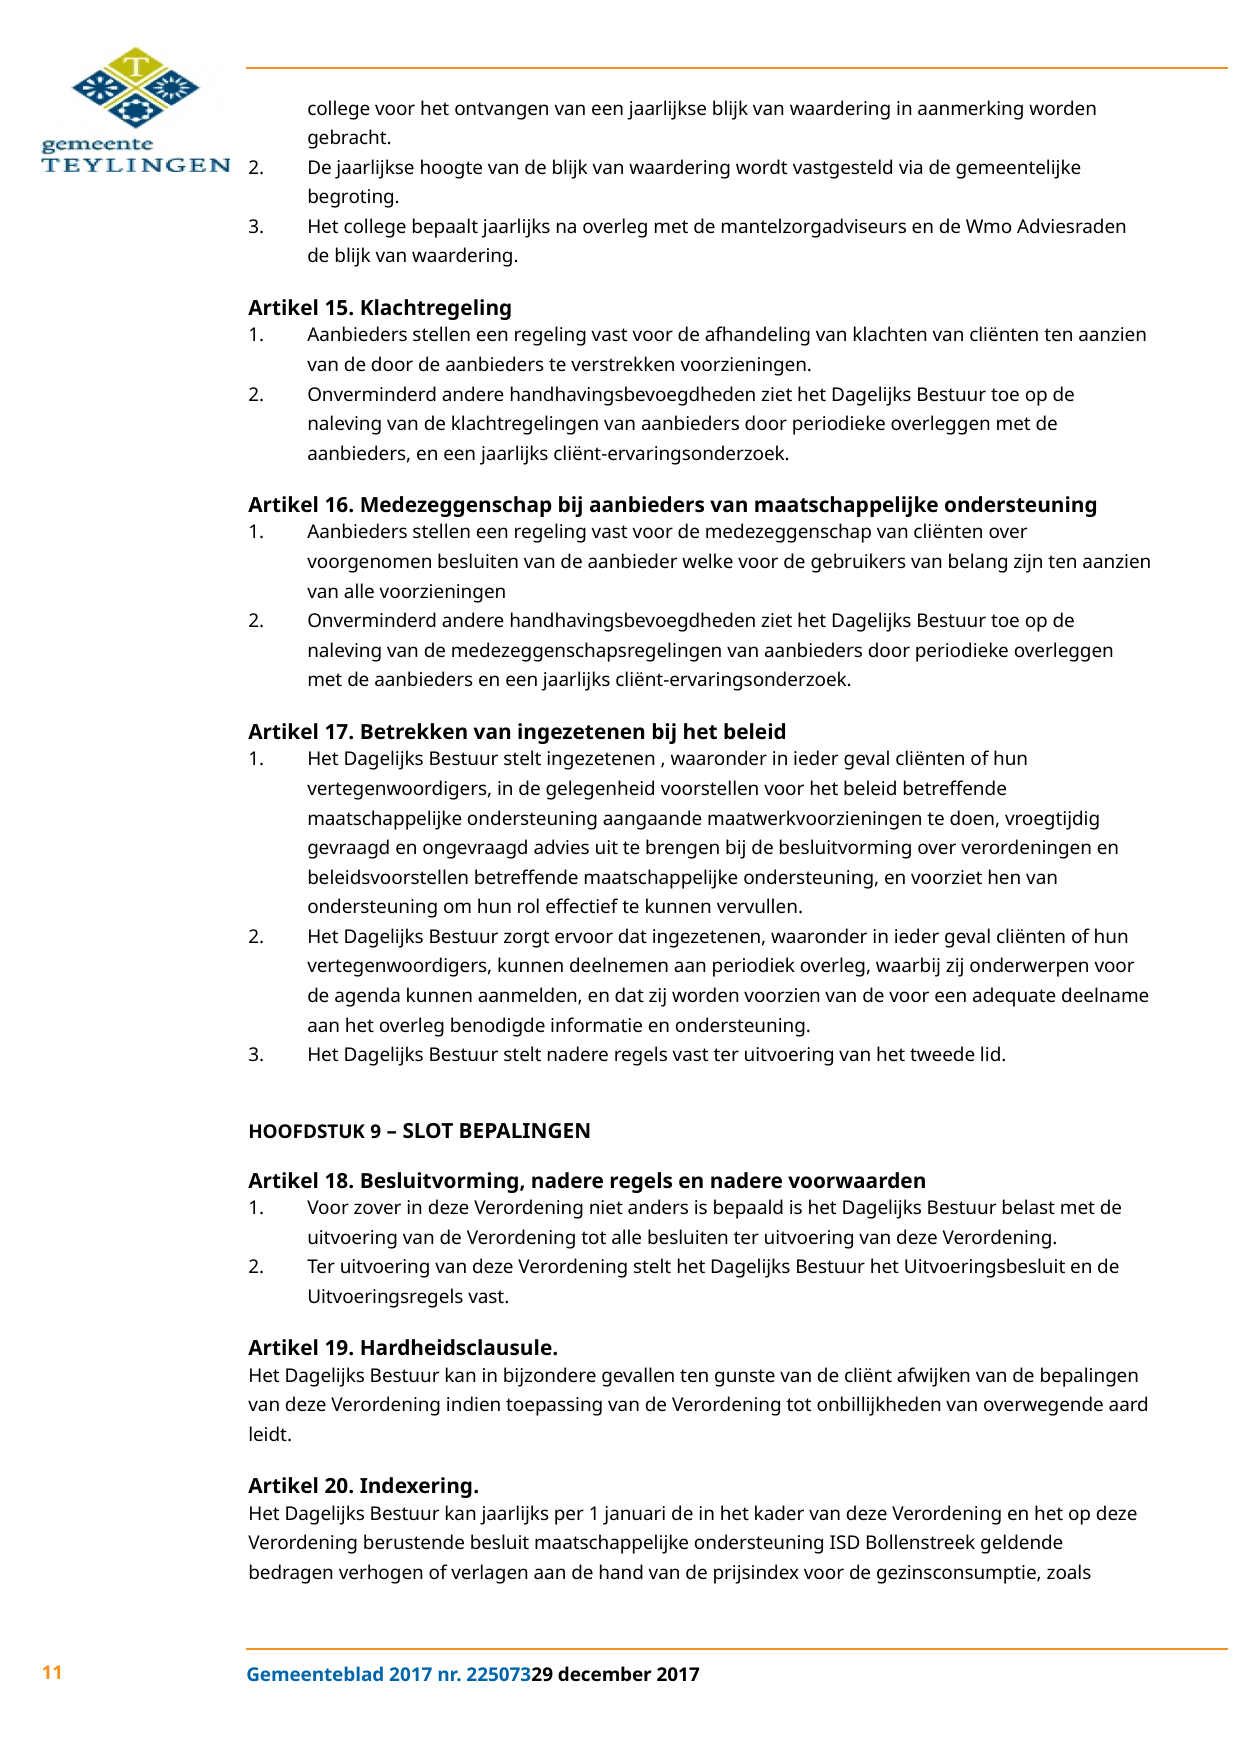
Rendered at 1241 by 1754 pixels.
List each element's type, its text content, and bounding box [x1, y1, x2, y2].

text HOOFDSTUK 9 – SLOT BEPALINGEN [248, 1117, 1152, 1145]
list Ter uitvoering van deze Verordening stelt het Dagelijks Bestuur het Uitvoeringsbesluit en de Uitvoeringsregels vast. [248, 1253, 1152, 1309]
text Artikel 15. Klachtregeling [248, 293, 1152, 322]
text Artikel 16. Medezeggenschap bij aanbieders van maatschappelijke ondersteuning [248, 490, 1152, 519]
picture [41, 47, 231, 172]
list Onverminderd andere handhavingsbevoegdheden ziet het Dagelijks Bestuur toe op de naleving van de klachtregelingen van aanbieders door periodieke overleggen met de aanbieders, en een jaarlijks cliënt-ervaringsonderzoek. [248, 381, 1152, 466]
text Artikel 20. Indexering. [248, 1471, 1152, 1500]
list Aanbieders stellen een regeling vast voor de afhandeling van klachten van cliënten ten aanzien van de door de aanbieders te verstrekken voorzieningen. [248, 322, 1152, 377]
text Artikel 18. Besluitvorming, nadere regels en nadere voorwaarden [248, 1166, 1152, 1194]
text Het Dagelijks Bestuur kan jaarlijks per 1 januari de in het kader van deze Verordening en het op deze Verordening berustende besluit maatschappelijke ondersteuning ISD Bollenstreek geldende bedragen verhogen of verlagen aan de hand van de prijsindex voor de gezinsconsumptie, zoals [248, 1500, 1152, 1585]
list Onverminderd andere handhavingsbevoegdheden ziet het Dagelijks Bestuur toe op de naleving van de medezeggenschapsregelingen van aanbieders door periodieke overleggen met de aanbieders en een jaarlijks cliënt-ervaringsonderzoek. [248, 607, 1152, 692]
text Artikel 17. Betrekken van ingezetenen bij het beleid [248, 717, 1152, 746]
list De jaarlijkse hoogte van de blijk van waardering wordt vastgesteld via de gemeentelijke begroting. [248, 154, 1152, 209]
list Het Dagelijks Bestuur stelt nadere regels vast ter uitvoering van het tweede lid. [248, 1041, 1152, 1067]
list Het Dagelijks Bestuur zorgt ervoor dat ingezetenen, waaronder in ieder geval cliënten of hun vertegenwoordigers, kunnen deelnemen aan periodiek overleg, waarbij zij onderwerpen voor de agenda kunnen aanmelden, en dat zij worden voorzien van de voor een adequate deelname aan het overleg benodigde informatie en ondersteuning. [248, 923, 1152, 1037]
text Het Dagelijks Bestuur kan in bijzondere gevallen ten gunste van de cliënt afwijken van de bepalingen van deze Verordening indien toepassing van de Verordening tot onbillijkheden van overwegende aard leidt. [248, 1362, 1152, 1447]
list Het Dagelijks Bestuur stelt ingezetenen , waaronder in ieder geval cliënten of hun vertegenwoordigers, in de gelegenheid voorstellen voor het beleid betreffende maatschappelijke ondersteuning aangaande maatwerkvoorzieningen te doen, vroegtijdig gevraagd en ongevraagd advies uit te brengen bij de besluitvorming over verordeningen en beleidsvoorstellen betreffende maatschappelijke ondersteuning, en voorziet hen van ondersteuning om hun rol effectief te kunnen vervullen. [248, 746, 1152, 919]
list Aanbieders stellen een regeling vast voor de medezeggenschap van cliënten over voorgenomen besluiten van de aanbieder welke voor de gebruikers van belang zijn ten aanzien van alle voorzieningen [248, 519, 1152, 604]
list college voor het ontvangen van een jaarlijkse blijk van waardering in aanmerking worden gebracht. [248, 95, 1152, 150]
list Het college bepaalt jaarlijks na overleg met de mantelzorgadviseurs en de Wmo Adviesraden de blijk van waardering. [248, 213, 1152, 268]
list Voor zover in deze Verordening niet anders is bepaald is het Dagelijks Bestuur belast met de uitvoering van de Verordening tot alle besluiten ter uitvoering van deze Verordening. [248, 1194, 1152, 1249]
text Artikel 19. Hardheidsclausule. [248, 1333, 1152, 1362]
